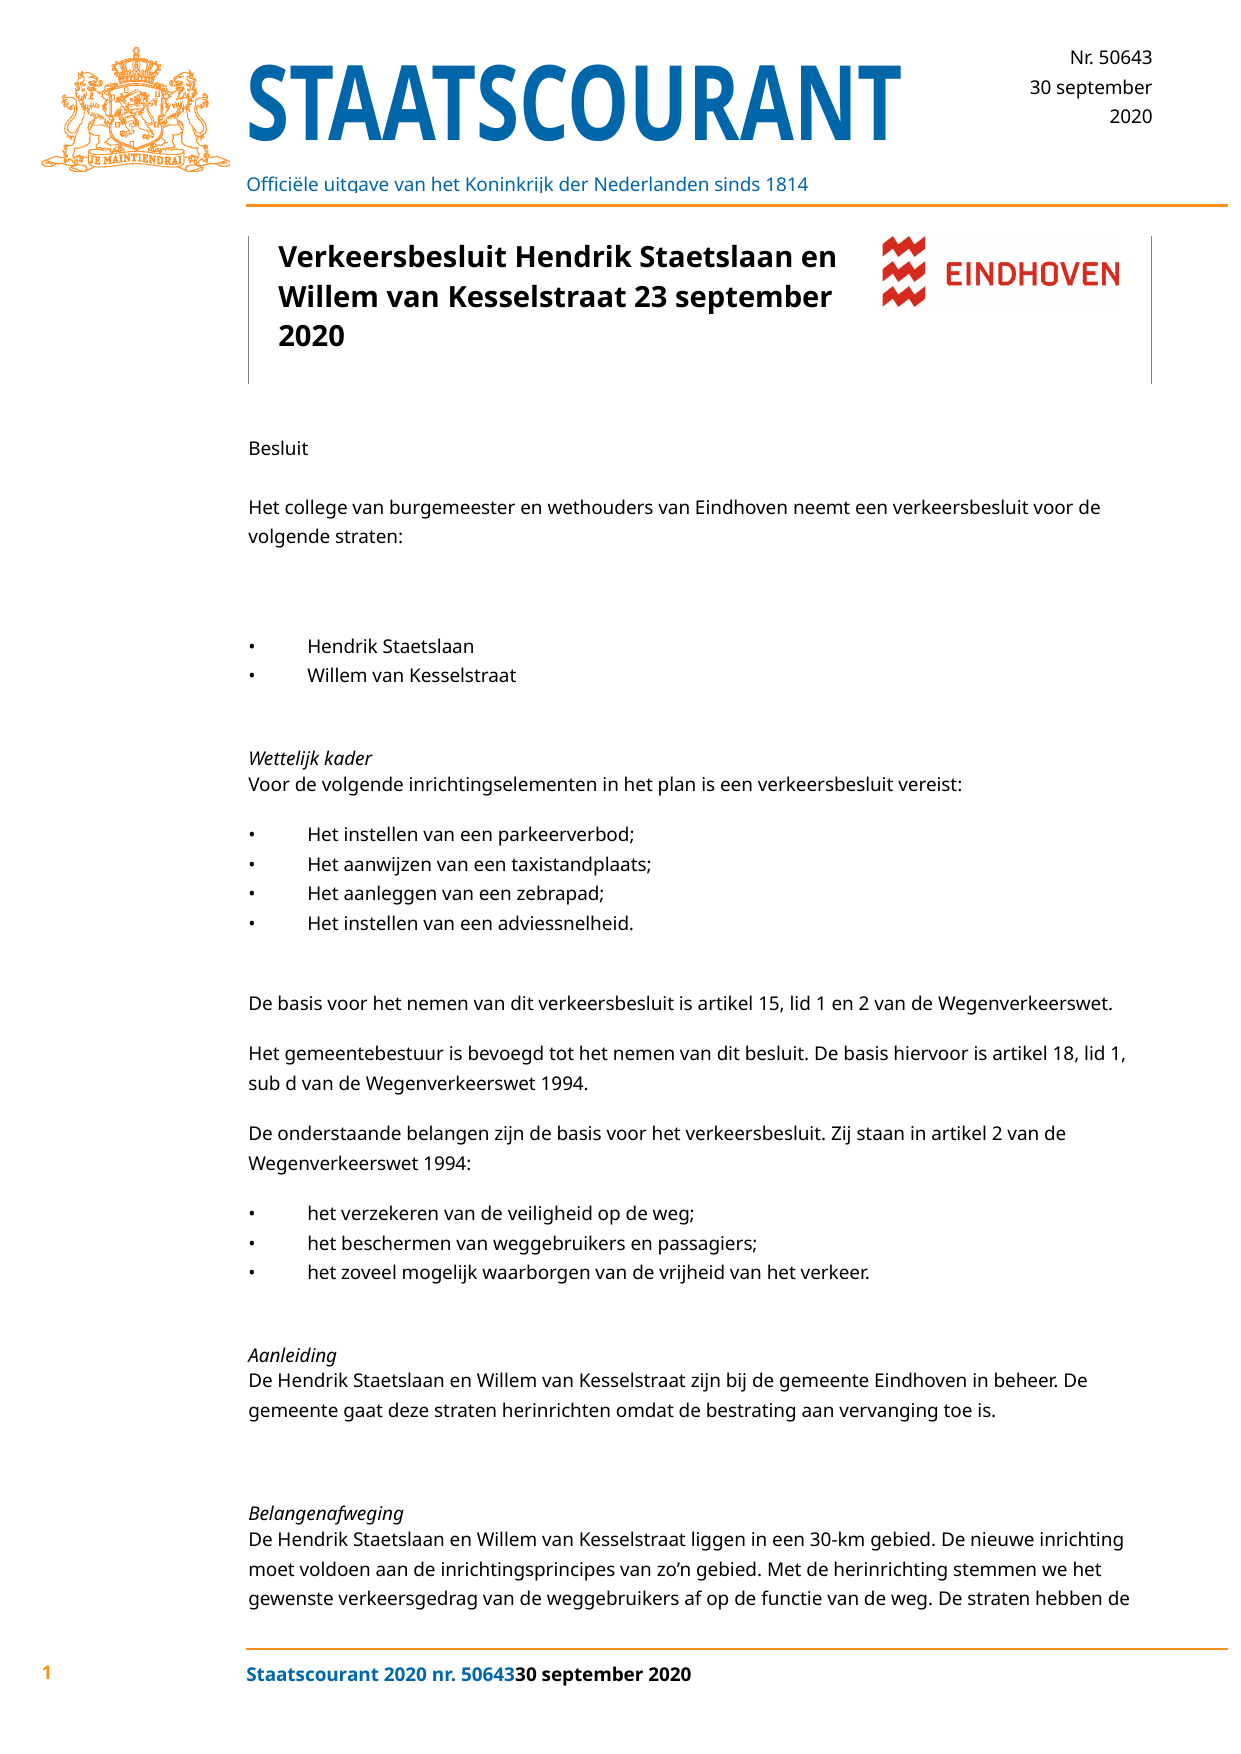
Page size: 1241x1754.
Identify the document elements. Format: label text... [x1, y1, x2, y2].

list Hendrik Staetslaan [248, 633, 1152, 659]
list Het instellen van een adviessnelheid. [248, 910, 1152, 936]
list Het aanwijzen van een taxistandplaats; [248, 851, 1152, 876]
picture [882, 236, 1119, 307]
text De basis voor het nemen van dit verkeersbesluit is artikel 15, lid 1 en 2 van de Wegenverkeerswet. [248, 990, 1152, 1016]
list Willem van Kesselstraat [248, 663, 1152, 688]
list Het aanleggen van een zebrapad; [248, 880, 1152, 906]
text Belangenafweging [248, 1500, 1152, 1526]
picture [41, 47, 231, 172]
table_header [850, 236, 1151, 384]
text Het college van burgemeester en wethouders van Eindhoven neemt een verkeersbesluit voor de volgende straten: [248, 494, 1152, 549]
text De Hendrik Staetslaan en Willem van Kesselstraat liggen in een 30-km gebied. De nieuwe inrichting moet voldoen aan de inrichtingsprincipes van zo’n gebied. Met de herinrichting stemmen we het gewenste verkeersgedrag van de weggebruikers af op de functie van de weg. De straten hebben de [248, 1526, 1152, 1611]
table_header Verkeersbesluit Hendrik Staetslaan en Willem van Kesselstraat 23 september 2020 [249, 236, 850, 384]
text De onderstaande belangen zijn de basis voor het verkeersbesluit. Zij staan in artikel 2 van de Wegenverkeerswet 1994: [248, 1120, 1152, 1176]
text Voor de volgende inrichtingselementen in het plan is een verkeersbesluit vereist: [248, 771, 1152, 796]
text Besluit [248, 435, 1152, 460]
text Aanleiding [248, 1342, 1152, 1368]
list het zoveel mogelijk waarborgen van de vrijheid van het verkeer. [248, 1259, 1152, 1285]
list het beschermen van weggebruikers en passagiers; [248, 1230, 1152, 1256]
list het verzekeren van de veiligheid op de weg; [248, 1200, 1152, 1226]
text De Hendrik Staetslaan en Willem van Kesselstraat zijn bij de gemeente Eindhoven in beheer. De gemeente gaat deze straten herinrichten omdat de bestrating aan vervanging toe is. [248, 1368, 1152, 1423]
text Het gemeentebestuur is bevoegd tot het nemen van dit besluit. De basis hiervoor is artikel 18, lid 1, sub d van de Wegenverkeerswet 1994. [248, 1040, 1152, 1096]
list Het instellen van een parkeerverbod; [248, 821, 1152, 847]
text Wettelijk kader [248, 745, 1152, 771]
